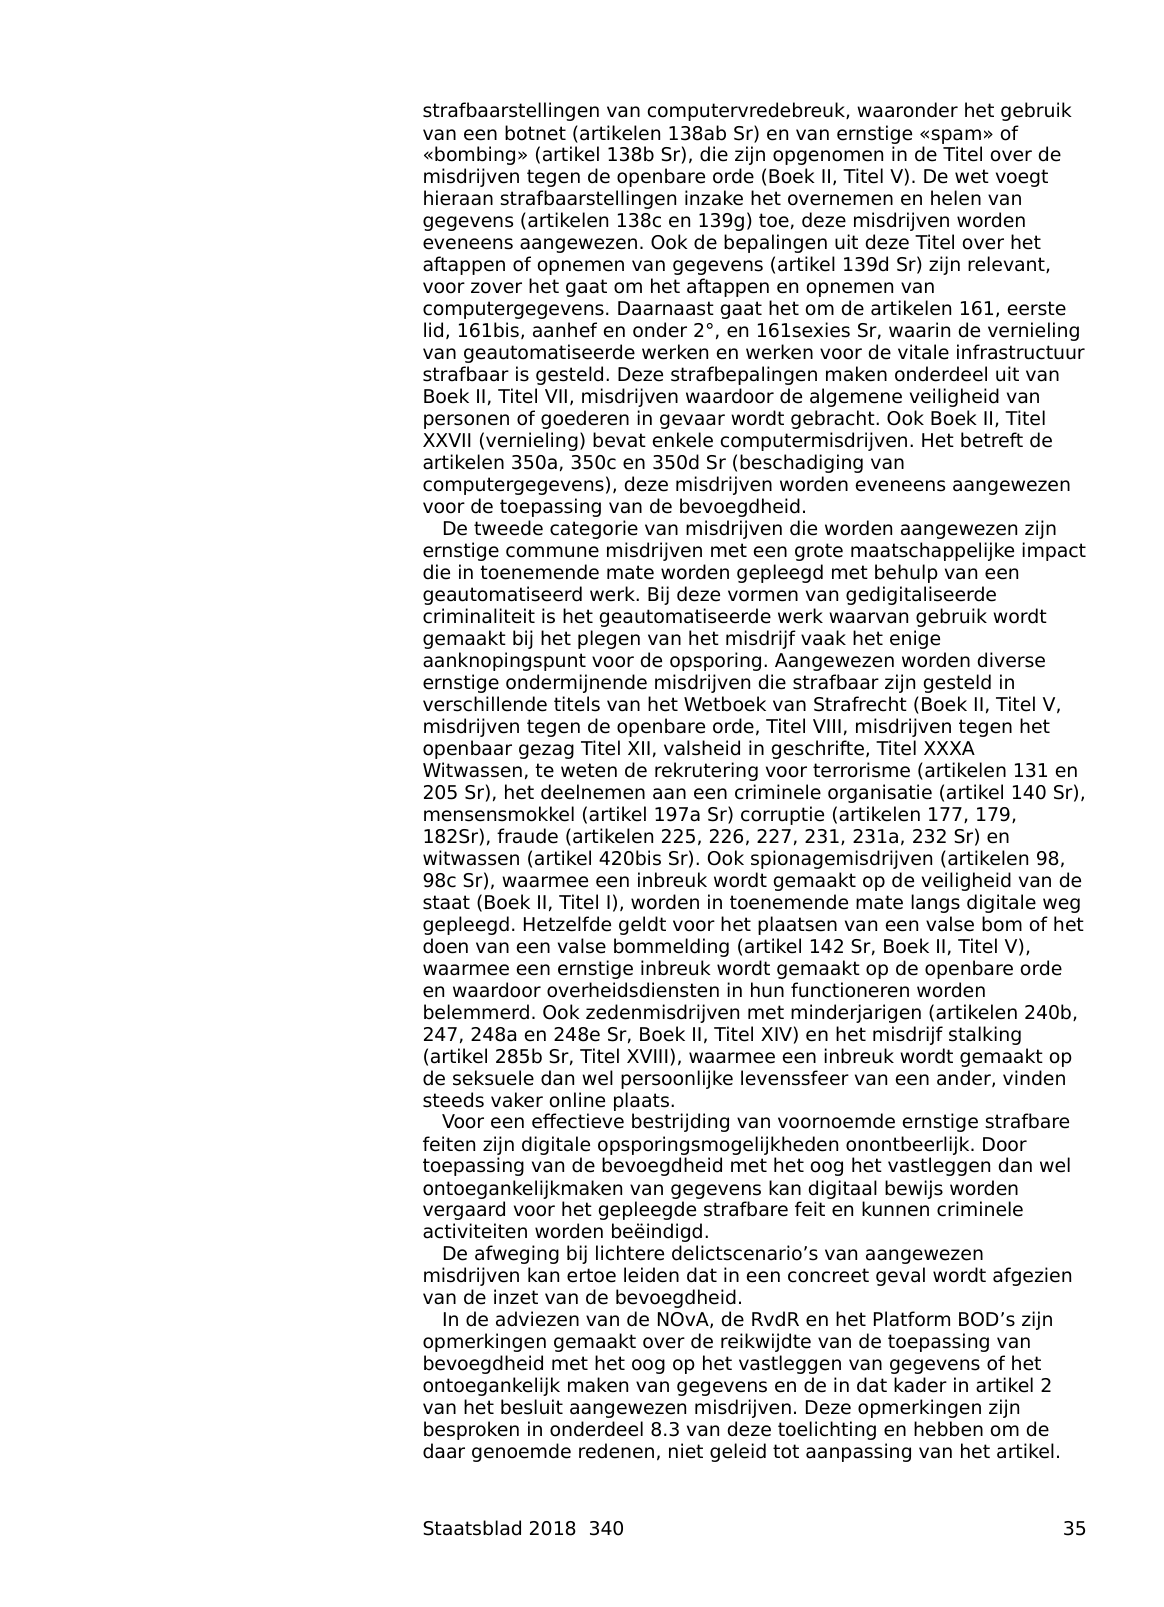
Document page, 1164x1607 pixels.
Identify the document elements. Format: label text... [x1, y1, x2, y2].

text De afweging bij lichtere delictscenario’s van aangewezen misdrijven kan ertoe leiden dat in een concreet geval wordt afgezien van de inzet van de bevoegdheid. [422, 1243, 1087, 1309]
text strafbaarstellingen van computervredebreuk, waaronder het gebruik van een botnet (artikelen 138ab Sr) en van ernstige «spam» of «bombing» (artikel 138b Sr), die zijn opgenomen in de Titel over de misdrijven tegen de openbare orde (Boek II, Titel V). De wet voegt hieraan strafbaarstellingen inzake het overnemen en helen van gegevens (artikelen 138c en 139g) toe, deze misdrijven worden eveneens aangewezen. Ook de bepalingen uit deze Titel over het aftappen of opnemen van gegevens (artikel 139d Sr) zijn relevant, voor zover het gaat om het aftappen en opnemen van computergegevens. Daarnaast gaat het om de artikelen 161, eerste lid, 161bis, aanhef en onder 2°, en 161sexies Sr, waarin de vernieling van geautomatiseerde werken en werken voor de vitale infrastructuur strafbaar is gesteld. Deze strafbepalingen maken onderdeel uit van Boek II, Titel VII, misdrijven waardoor de algemene veiligheid van personen of goederen in gevaar wordt gebracht. Ook Boek II, Titel XXVII (vernieling) bevat enkele computermisdrijven. Het betreft de artikelen 350a, 350c en 350d Sr (beschadiging van computergegevens), deze misdrijven worden eveneens aangewezen voor de toepassing van de bevoegdheid. [422, 100, 1087, 518]
text In de adviezen van de NOvA, de RvdR en het Platform BOD’s zijn opmerkingen gemaakt over de reikwijdte van de toepassing van bevoegdheid met het oog op het vastleggen van gegevens of het ontoegankelijk maken van gegevens en de in dat kader in artikel 2 van het besluit aangewezen misdrijven. Deze opmerkingen zijn besproken in onderdeel 8.3 van deze toelichting en hebben om de daar genoemde redenen, niet geleid tot aanpassing van het artikel. [422, 1309, 1087, 1463]
text Voor een effectieve bestrijding van voornoemde ernstige strafbare feiten zijn digitale opsporingsmogelijkheden onontbeerlijk. Door toepassing van de bevoegdheid met het oog het vastleggen dan wel ontoegankelijkmaken van gegevens kan digitaal bewijs worden vergaard voor het gepleegde strafbare feit en kunnen criminele activiteiten worden beëindigd. [422, 1111, 1087, 1243]
text De tweede categorie van misdrijven die worden aangewezen zijn ernstige commune misdrijven met een grote maatschappelijke impact die in toenemende mate worden gepleegd met behulp van een geautomatiseerd werk. Bij deze vormen van gedigitaliseerde criminaliteit is het geautomatiseerde werk waarvan gebruik wordt gemaakt bij het plegen van het misdrijf vaak het enige aanknopingspunt voor de opsporing. Aangewezen worden diverse ernstige ondermijnende misdrijven die strafbaar zijn gesteld in verschillende titels van het Wetboek van Strafrecht (Boek II, Titel V, misdrijven tegen de openbare orde, Titel VIII, misdrijven tegen het openbaar gezag Titel XII, valsheid in geschrifte, Titel XXXA Witwassen, te weten de rekrutering voor terrorisme (artikelen 131 en 205 Sr), het deelnemen aan een criminele organisatie (artikel 140 Sr), mensensmokkel (artikel 197a Sr) corruptie (artikelen 177, 179, 182Sr), fraude (artikelen 225, 226, 227, 231, 231a, 232 Sr) en witwassen (artikel 420bis Sr). Ook spionagemisdrijven (artikelen 98, 98c Sr), waarmee een inbreuk wordt gemaakt op de veiligheid van de staat (Boek II, Titel I), worden in toenemende mate langs digitale weg gepleegd. Hetzelfde geldt voor het plaatsen van een valse bom of het doen van een valse bommelding (artikel 142 Sr, Boek II, Titel V), waarmee een ernstige inbreuk wordt gemaakt op de openbare orde en waardoor overheidsdiensten in hun functioneren worden belemmerd. Ook zedenmisdrijven met minderjarigen (artikelen 240b, 247, 248a en 248e Sr, Boek II, Titel XIV) en het misdrijf stalking (artikel 285b Sr, Titel XVIII), waarmee een inbreuk wordt gemaakt op de seksuele dan wel persoonlijke levenssfeer van een ander, vinden steeds vaker online plaats. [422, 518, 1087, 1111]
